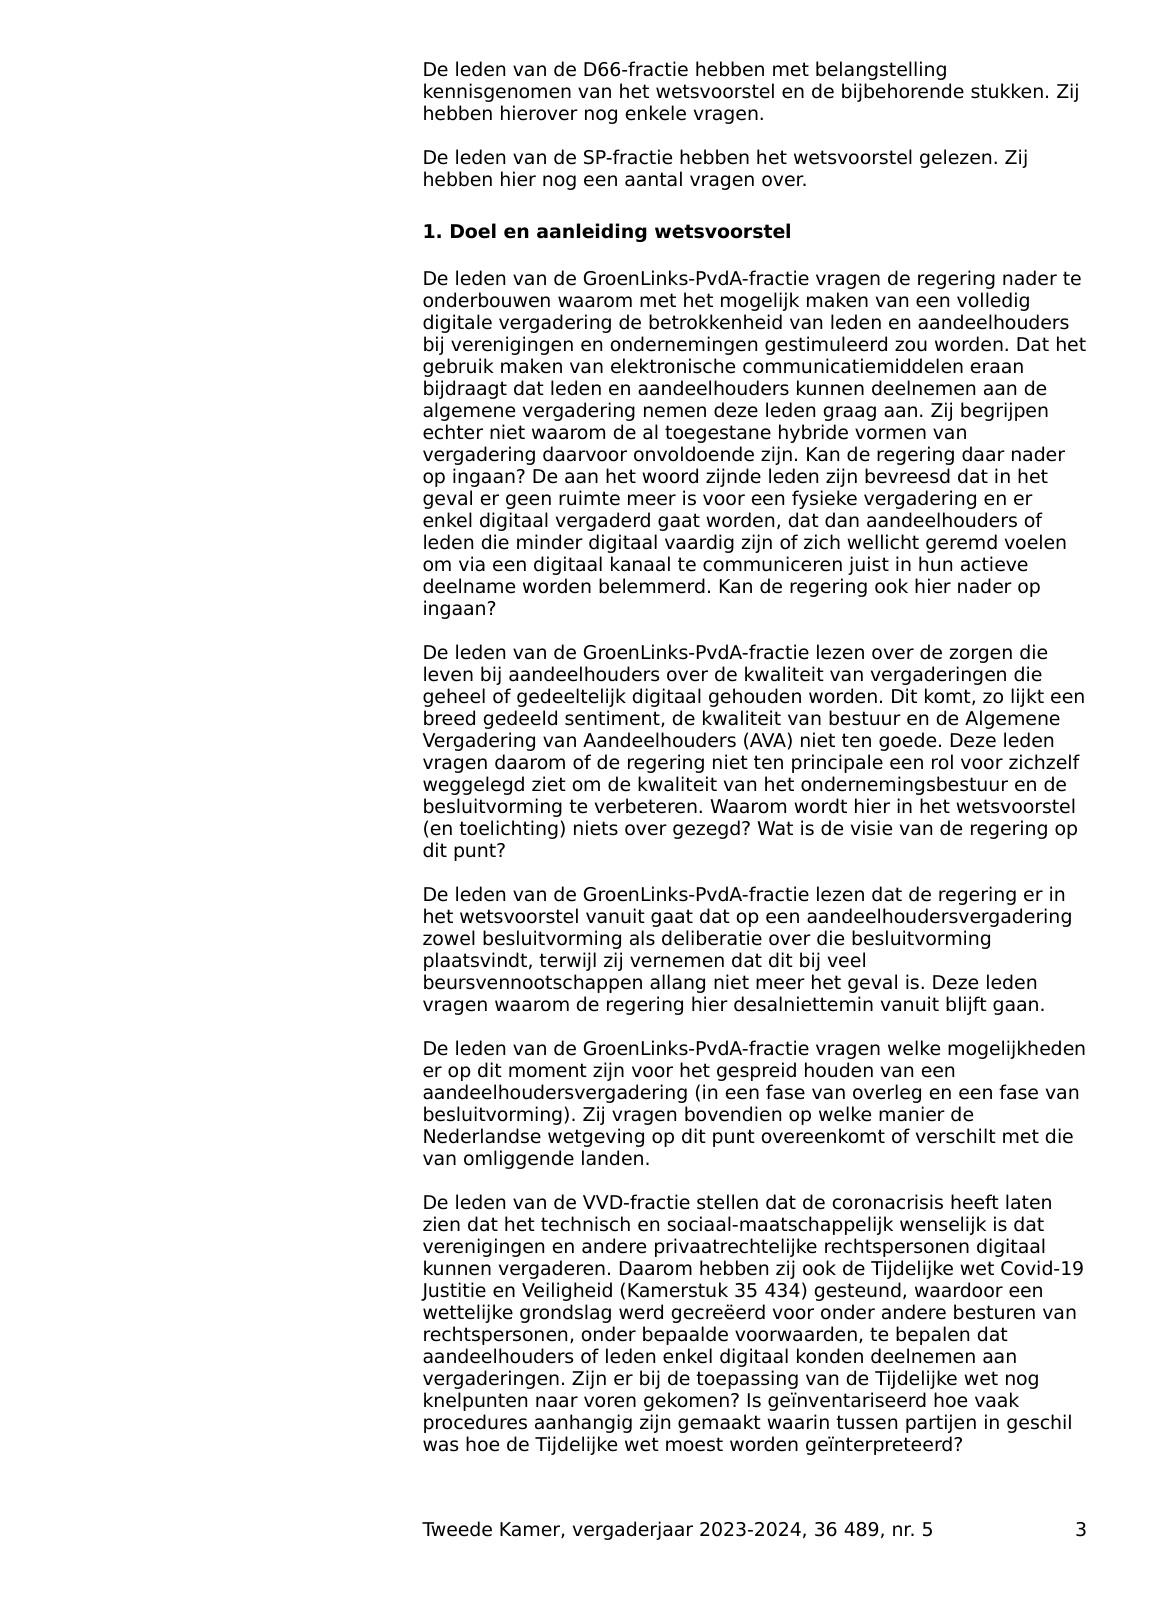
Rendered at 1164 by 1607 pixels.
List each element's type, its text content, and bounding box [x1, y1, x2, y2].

subtitle 1. Doel en aanleiding wetsvoorstel [422, 221, 1087, 243]
text De leden van de GroenLinks-PvdA-fractie vragen de regering nader te onderbouwen waarom met het mogelijk maken van een volledig digitale vergadering de betrokkenheid van leden en aandeelhouders bij verenigingen en ondernemingen gestimuleerd zou worden. Dat het gebruik maken van elektronische communicatiemiddelen eraan bijdraagt dat leden en aandeelhouders kunnen deelnemen aan de algemene vergadering nemen deze leden graag aan. Zij begrijpen echter niet waarom de al toegestane hybride vormen van vergadering daarvoor onvoldoende zijn. Kan de regering daar nader op ingaan? De aan het woord zijnde leden zijn bevreesd dat in het geval er geen ruimte meer is voor een fysieke vergadering en er enkel digitaal vergaderd gaat worden, dat dan aandeelhouders of leden die minder digitaal vaardig zijn of zich wellicht geremd voelen om via een digitaal kanaal te communiceren juist in hun actieve deelname worden belemmerd. Kan de regering ook hier nader op ingaan? [422, 268, 1087, 620]
text De leden van de GroenLinks-PvdA-fractie lezen over de zorgen die leven bij aandeelhouders over de kwaliteit van vergaderingen die geheel of gedeeltelijk digitaal gehouden worden. Dit komt, zo lijkt een breed gedeeld sentiment, de kwaliteit van bestuur en de Algemene Vergadering van Aandeelhouders (AVA) niet ten goede. Deze leden vragen daarom of de regering niet ten principale een rol voor zichzelf weggelegd ziet om de kwaliteit van het ondernemingsbestuur en de besluitvorming te verbeteren. Waarom wordt hier in het wetsvoorstel (en toelichting) niets over gezegd? Wat is de visie van de regering op dit punt? [422, 642, 1087, 862]
text De leden van de GroenLinks-PvdA-fractie vragen welke mogelijkheden er op dit moment zijn voor het gespreid houden van een aandeelhoudersvergadering (in een fase van overleg en een fase van besluitvorming). Zij vragen bovendien op welke manier de Nederlandse wetgeving op dit punt overeenkomt of verschilt met die van omliggende landen. [422, 1038, 1087, 1170]
text De leden van de GroenLinks-PvdA-fractie lezen dat de regering er in het wetsvoorstel vanuit gaat dat op een aandeelhoudersvergadering zowel besluitvorming als deliberatie over die besluitvorming plaatsvindt, terwijl zij vernemen dat dit bij veel beursvennootschappen allang niet meer het geval is. Deze leden vragen waarom de regering hier desalniettemin vanuit blijft gaan. [422, 884, 1087, 1016]
text De leden van de VVD-fractie stellen dat de coronacrisis heeft laten zien dat het technisch en sociaal-maatschappelijk wenselijk is dat verenigingen en andere privaatrechtelijke rechtspersonen digitaal kunnen vergaderen. Daarom hebben zij ook de Tijdelijke wet Covid-19 Justitie en Veiligheid (Kamerstuk 35 434) gesteund, waardoor een wettelijke grondslag werd gecreëerd voor onder andere besturen van rechtspersonen, onder bepaalde voorwaarden, te bepalen dat aandeelhouders of leden enkel digitaal konden deelnemen aan vergaderingen. Zijn er bij de toepassing van de Tijdelijke wet nog knelpunten naar voren gekomen? Is geïnventariseerd hoe vaak procedures aanhangig zijn gemaakt waarin tussen partijen in geschil was hoe de Tijdelijke wet moest worden geïnterpreteerd? [422, 1192, 1087, 1456]
text De leden van de D66-fractie hebben met belangstelling kennisgenomen van het wetsvoorstel en de bijbehorende stukken. Zij hebben hierover nog enkele vragen. [422, 59, 1087, 125]
text De leden van de SP-fractie hebben het wetsvoorstel gelezen. Zij hebben hier nog een aantal vragen over. [422, 147, 1087, 191]
